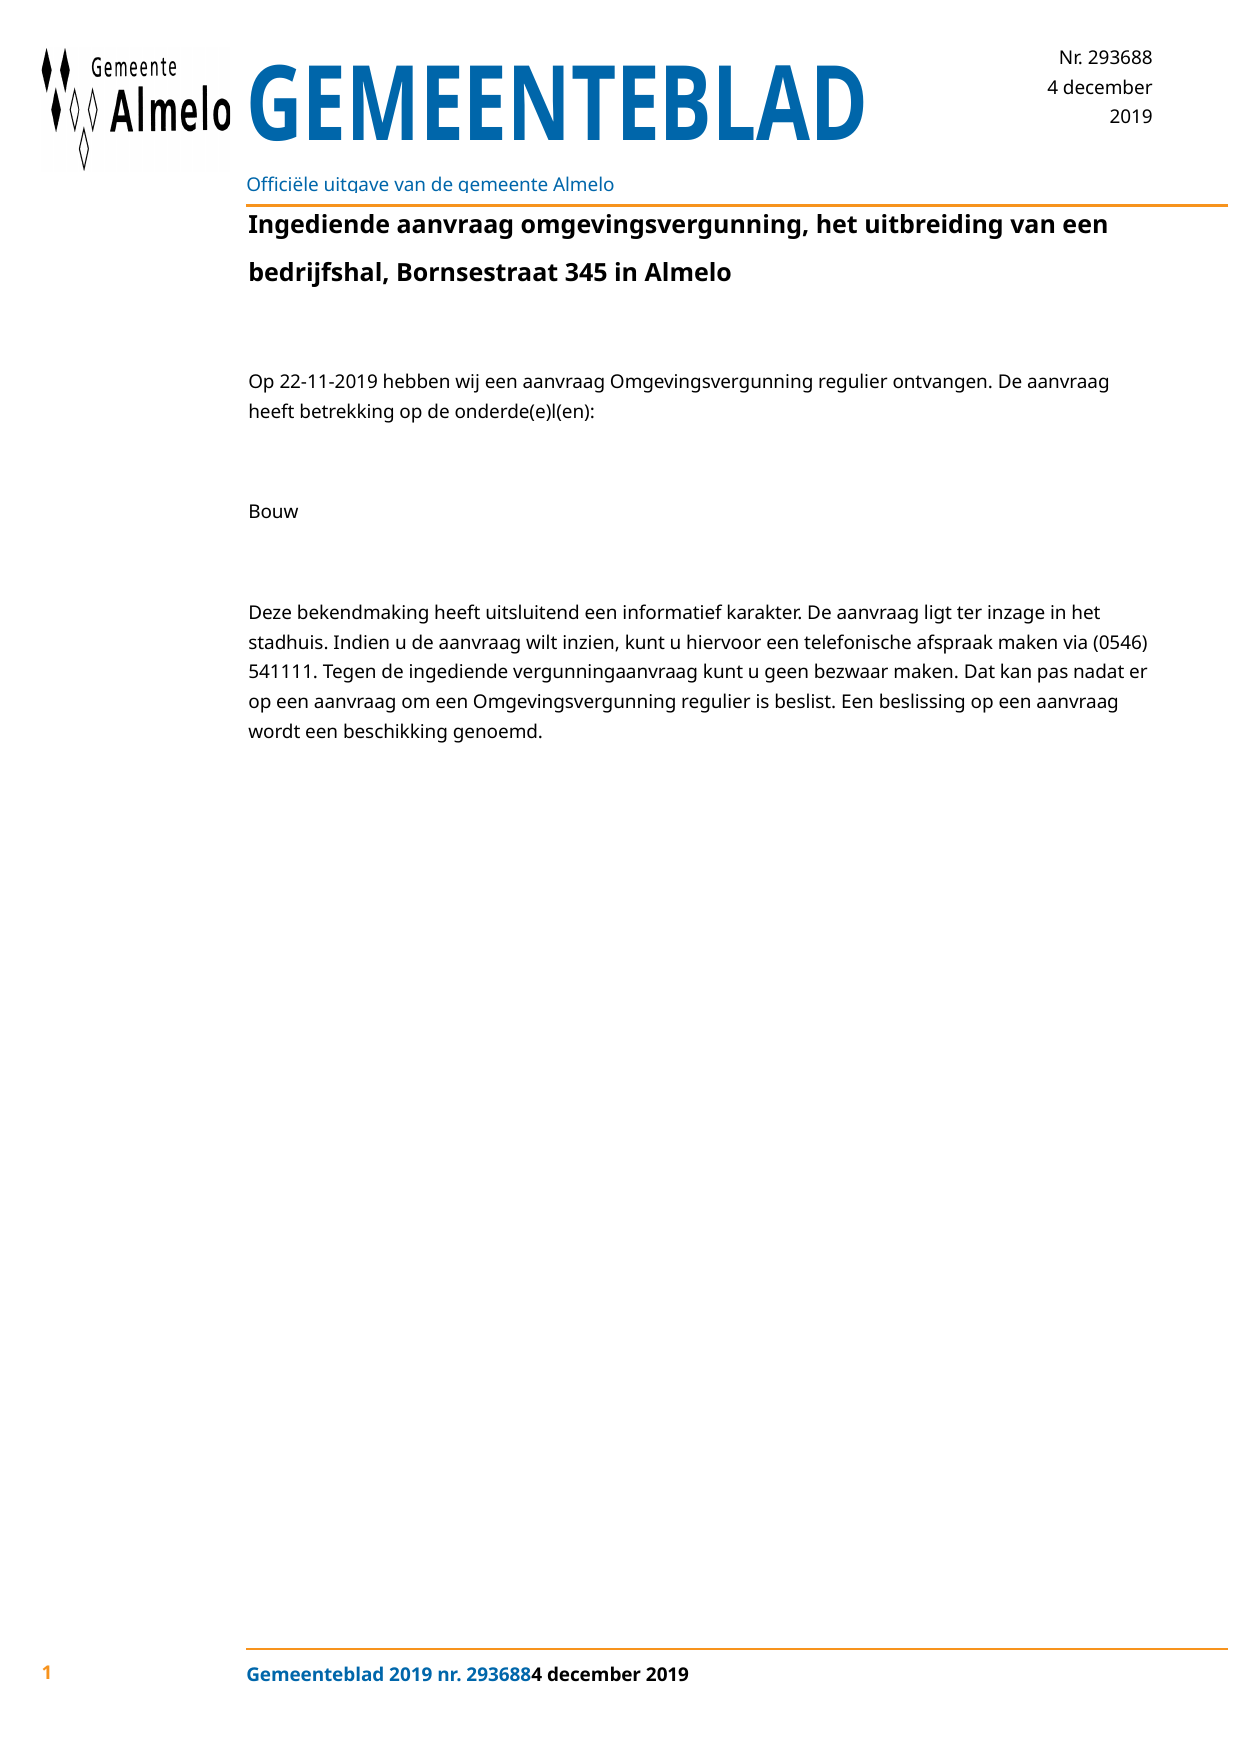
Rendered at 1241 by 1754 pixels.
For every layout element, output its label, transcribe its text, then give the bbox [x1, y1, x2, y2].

text Op 22-11-2019 hebben wij een aanvraag Omgevingsvergunning regulier ontvangen. De aanvraag heeft betrekking op de onderde(e)l(en): [248, 368, 1152, 424]
text Ingediende aanvraag omgevingsvergunning, het uitbreiding van een bedrijfshal, Bornsestraat 345 in Almelo [248, 207, 1152, 288]
text Bouw [248, 499, 1152, 524]
text Deze bekendmaking heeft uitsluitend een informatief karakter. De aanvraag ligt ter inzage in het stadhuis. Indien u de aanvraag wilt inzien, kunt u hiervoor een telefonische afspraak maken via (0546) 541111. Tegen de ingediende vergunningaanvraag kunt u geen bezwaar maken. Dat kan pas nadat er op een aanvraag om een Omgevingsvergunning regulier is beslist. Een beslissing op een aanvraag wordt een beschikking genoemd. [248, 599, 1152, 744]
picture [41, 47, 231, 172]
